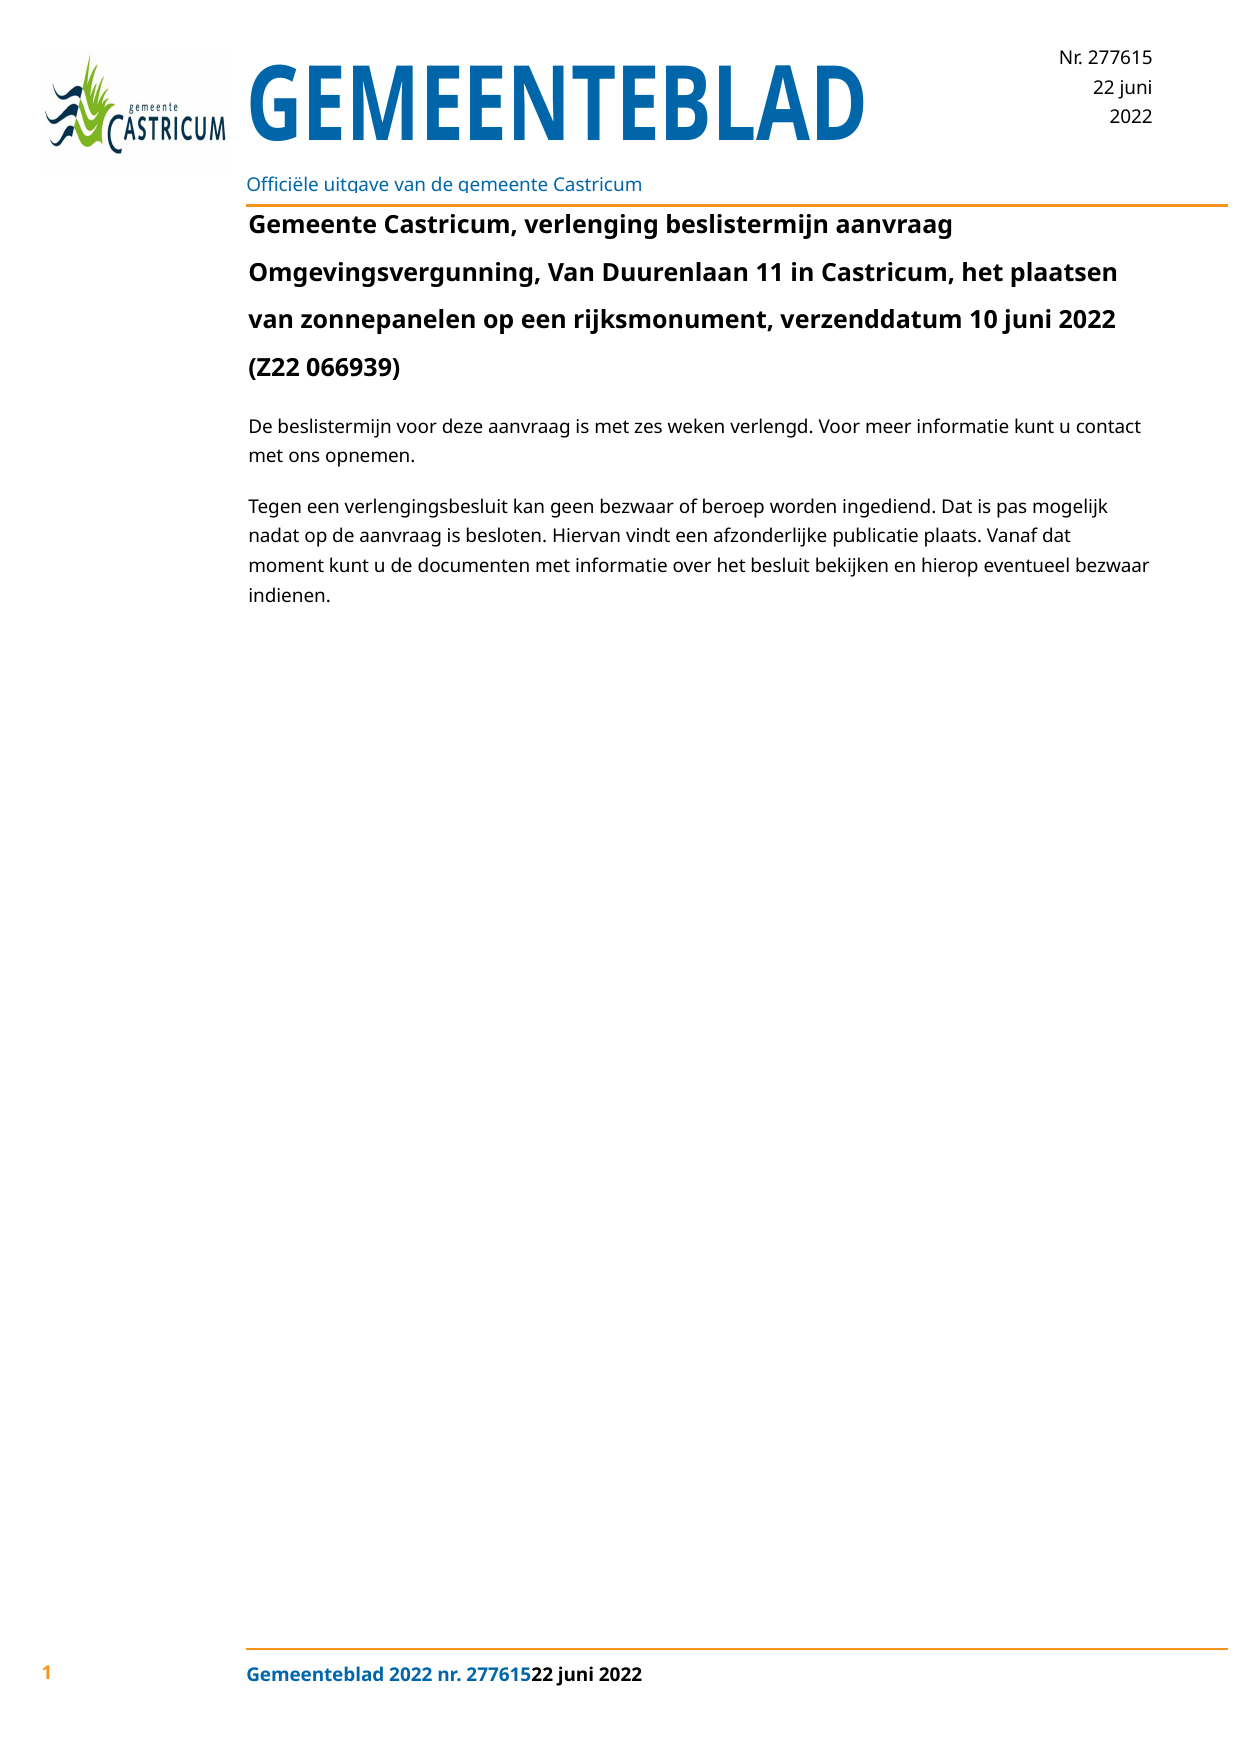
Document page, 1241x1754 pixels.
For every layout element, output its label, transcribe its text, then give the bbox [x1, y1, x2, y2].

text Gemeente Castricum, verlenging beslistermijn aanvraag Omgevingsvergunning, Van Duurenlaan 11 in Castricum, het plaatsen van zonnepanelen op een rijksmonument, verzenddatum 10 juni 2022 (Z22 066939) [248, 207, 1152, 384]
picture [41, 47, 231, 172]
text Tegen een verlengingsbesluit kan geen bezwaar of beroep worden ingediend. Dat is pas mogelijk nadat op de aanvraag is besloten. Hiervan vindt een afzonderlijke publicatie plaats. Vanaf dat moment kunt u de documenten met informatie over het besluit bekijken en hierop eventueel bezwaar indienen. [248, 493, 1152, 608]
text De beslistermijn voor deze aanvraag is met zes weken verlengd. Voor meer informatie kunt u contact met ons opnemen. [248, 413, 1152, 468]
